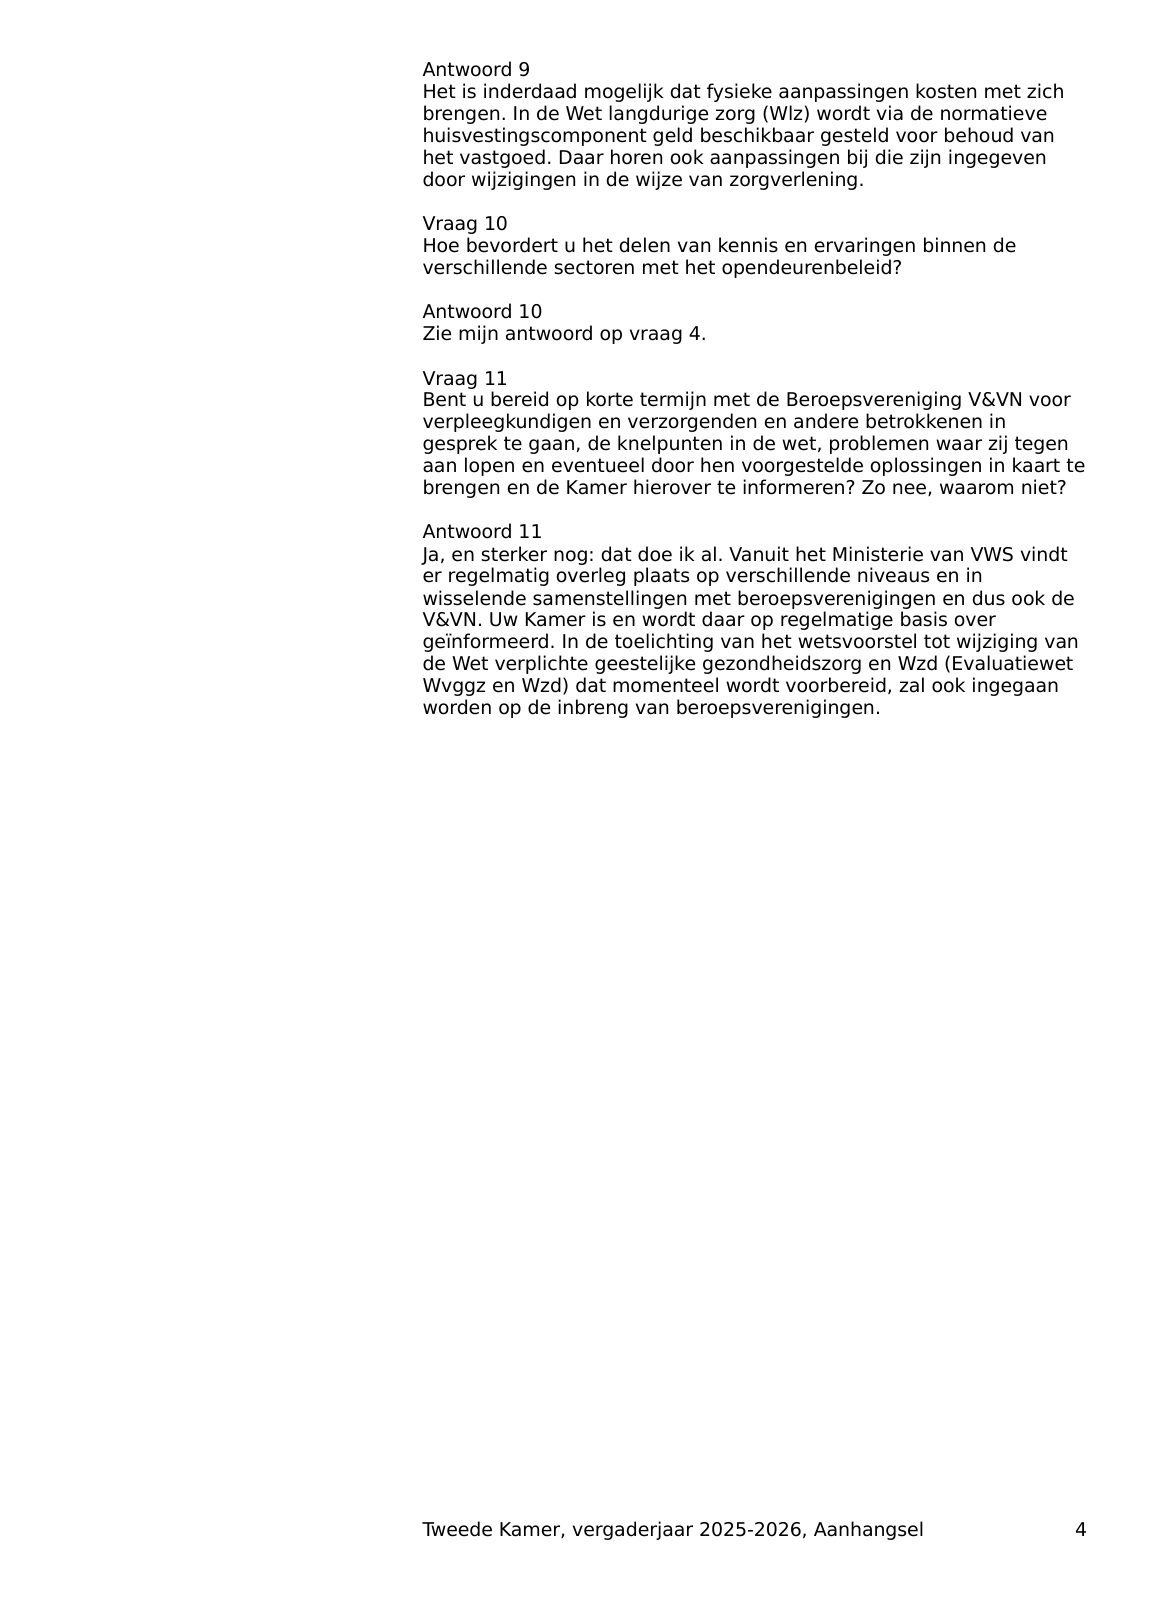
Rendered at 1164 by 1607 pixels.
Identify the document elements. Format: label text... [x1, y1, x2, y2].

text Bent u bereid op korte termijn met de Beroepsvereniging V&VN voor verpleegkundigen en verzorgenden en andere betrokkenen in gesprek te gaan, de knelpunten in de wet, problemen waar zij tegen aan lopen en eventueel door hen voorgestelde oplossingen in kaart te brengen en de Kamer hierover te informeren? Zo nee, waarom niet? [422, 389, 1087, 499]
text Antwoord 10 [422, 301, 1087, 323]
text Ja, en sterker nog: dat doe ik al. Vanuit het Ministerie van VWS vindt er regelmatig overleg plaats op verschillende niveaus en in wisselende samenstellingen met beroepsverenigingen en dus ook de V&VN. Uw Kamer is en wordt daar op regelmatige basis over geïnformeerd. In de toelichting van het wetsvoorstel tot wijziging van de Wet verplichte geestelijke gezondheidszorg en Wzd (Evaluatiewet Wvggz en Wzd) dat momenteel wordt voorbereid, zal ook ingegaan worden op de inbreng van beroepsverenigingen. [422, 543, 1087, 719]
text Antwoord 11 [422, 521, 1087, 543]
text Zie mijn antwoord op vraag 4. [422, 323, 1087, 345]
text Vraag 10 [422, 213, 1087, 235]
text Vraag 11 [422, 367, 1087, 389]
text Het is inderdaad mogelijk dat fysieke aanpassingen kosten met zich brengen. In de Wet langdurige zorg (Wlz) wordt via de normatieve huisvestingscomponent geld beschikbaar gesteld voor behoud van het vastgoed. Daar horen ook aanpassingen bij die zijn ingegeven door wijzigingen in de wijze van zorgverlening. [422, 81, 1087, 191]
text Hoe bevordert u het delen van kennis en ervaringen binnen de verschillende sectoren met het opendeurenbeleid? [422, 235, 1087, 279]
text Antwoord 9 [422, 59, 1087, 81]
